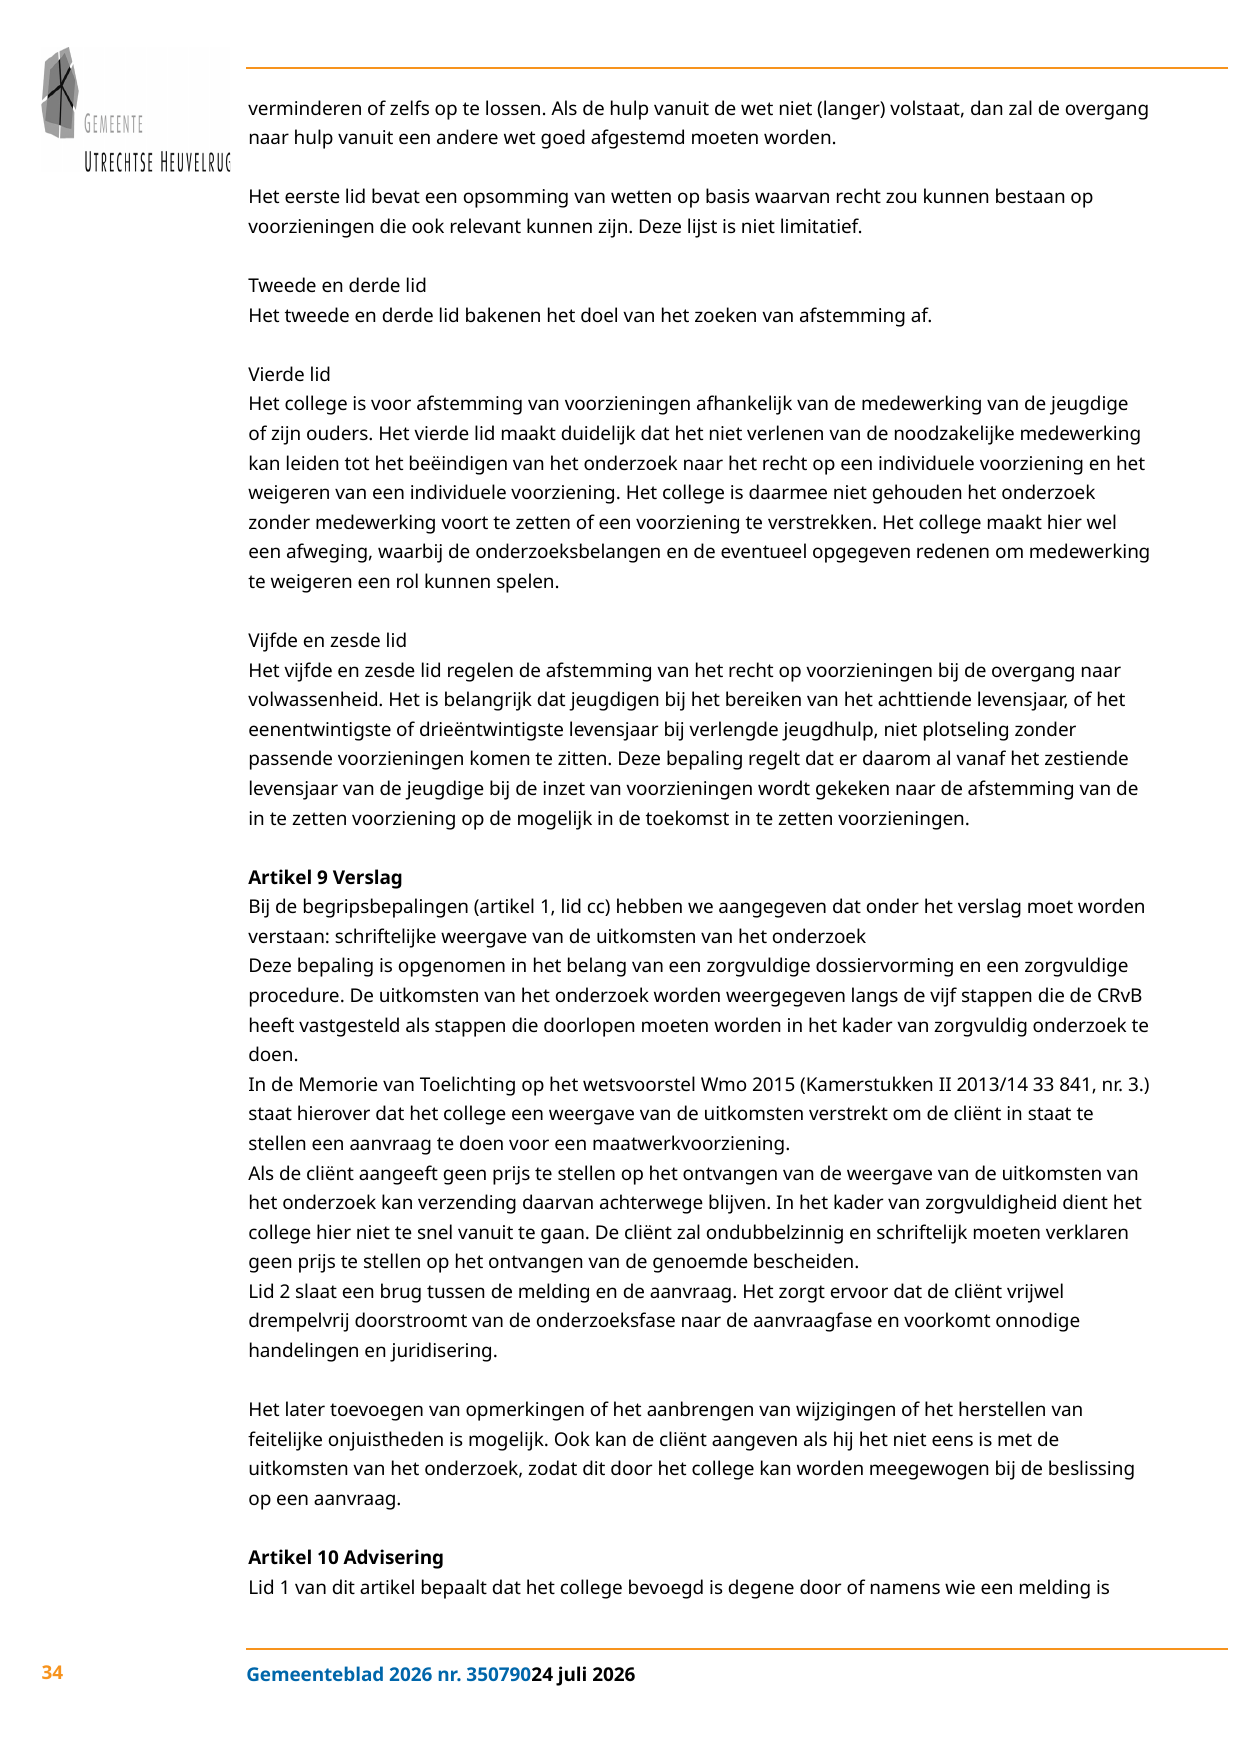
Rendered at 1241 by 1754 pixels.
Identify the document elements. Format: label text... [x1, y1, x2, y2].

text Tweede en derde lid [248, 272, 1152, 298]
text Het college is voor afstemming van voorzieningen afhankelijk van de medewerking van de jeugdige of zijn ouders. Het vierde lid maakt duidelijk dat het niet verlenen van de noodzakelijke medewerking kan leiden tot het beëindigen van het onderzoek naar het recht op een individuele voorziening en het weigeren van een individuele voorziening. Het college is daarmee niet gehouden het onderzoek zonder medewerking voort te zetten of een voorziening te verstrekken. Het college maakt hier wel een afweging, waarbij de onderzoeksbelangen en de eventueel opgegeven redenen om medewerking te weigeren een rol kunnen spelen. [248, 391, 1152, 594]
text In de Memorie van Toelichting op het wetsvoorstel Wmo 2015 (Kamerstukken II 2013/14 33 841, nr. 3.) staat hierover dat het college een weergave van de uitkomsten verstrekt om de cliënt in staat te stellen een aanvraag te doen voor een maatwerkvoorziening. [248, 1071, 1152, 1156]
text Vierde lid [248, 361, 1152, 387]
picture [41, 47, 231, 172]
text Bij de begripsbepalingen (artikel 1, lid cc) hebben we aangegeven dat onder het verslag moet worden verstaan: schriftelijke weergave van de uitkomsten van het onderzoek [248, 893, 1152, 949]
text Het tweede en derde lid bakenen het doel van het zoeken van afstemming af. [248, 302, 1152, 328]
text Het later toevoegen van opmerkingen of het aanbrengen van wijzigingen of het herstellen van feitelijke onjuistheden is mogelijk. Ook kan de cliënt aangeven als hij het niet eens is met de uitkomsten van het onderzoek, zodat dit door het college kan worden meegewogen bij de beslissing op een aanvraag. [248, 1396, 1152, 1511]
text Als de cliënt aangeeft geen prijs te stellen op het ontvangen van de weergave van de uitkomsten van het onderzoek kan verzending daarvan achterwege blijven. In het kader van zorgvuldigheid dient het college hier niet te snel vanuit te gaan. De cliënt zal ondubbelzinnig en schriftelijk moeten verklaren geen prijs te stellen op het ontvangen van de genoemde bescheiden. [248, 1160, 1152, 1274]
text Artikel 10 Advisering [248, 1544, 1152, 1570]
text Lid 1 van dit artikel bepaalt dat het college bevoegd is degene door of namens wie een melding is [248, 1574, 1152, 1600]
text verminderen of zelfs op te lossen. Als de hulp vanuit de wet niet (langer) volstaat, dan zal de overgang naar hulp vanuit een andere wet goed afgestemd moeten worden. [248, 95, 1152, 150]
text Het vijfde en zesde lid regelen de afstemming van het recht op voorzieningen bij de overgang naar volwassenheid. Het is belangrijk dat jeugdigen bij het bereiken van het achttiende levensjaar, of het eenentwintigste of drieëntwintigste levensjaar bij verlengde jeugdhulp, niet plotseling zonder passende voorzieningen komen te zitten. Deze bepaling regelt dat er daarom al vanaf het zestiende levensjaar van de jeugdige bij de inzet van voorzieningen wordt gekeken naar de afstemming van de in te zetten voorziening op de mogelijk in de toekomst in te zetten voorzieningen. [248, 657, 1152, 831]
text Deze bepaling is opgenomen in het belang van een zorgvuldige dossiervorming en een zorgvuldige procedure. De uitkomsten van het onderzoek worden weergegeven langs de vijf stappen die de CRvB heeft vastgesteld als stappen die doorlopen moeten worden in het kader van zorgvuldig onderzoek te doen. [248, 953, 1152, 1067]
text Het eerste lid bevat een opsomming van wetten op basis waarvan recht zou kunnen bestaan op voorzieningen die ook relevant kunnen zijn. Deze lijst is niet limitatief. [248, 183, 1152, 239]
text Lid 2 slaat een brug tussen de melding en de aanvraag. Het zorgt ervoor dat de cliënt vrijwel drempelvrij doorstroomt van de onderzoeksfase naar de aanvraagfase en voorkomt onnodige handelingen en juridisering. [248, 1278, 1152, 1363]
text Vijfde en zesde lid [248, 627, 1152, 653]
text Artikel 9 Verslag [248, 864, 1152, 890]
